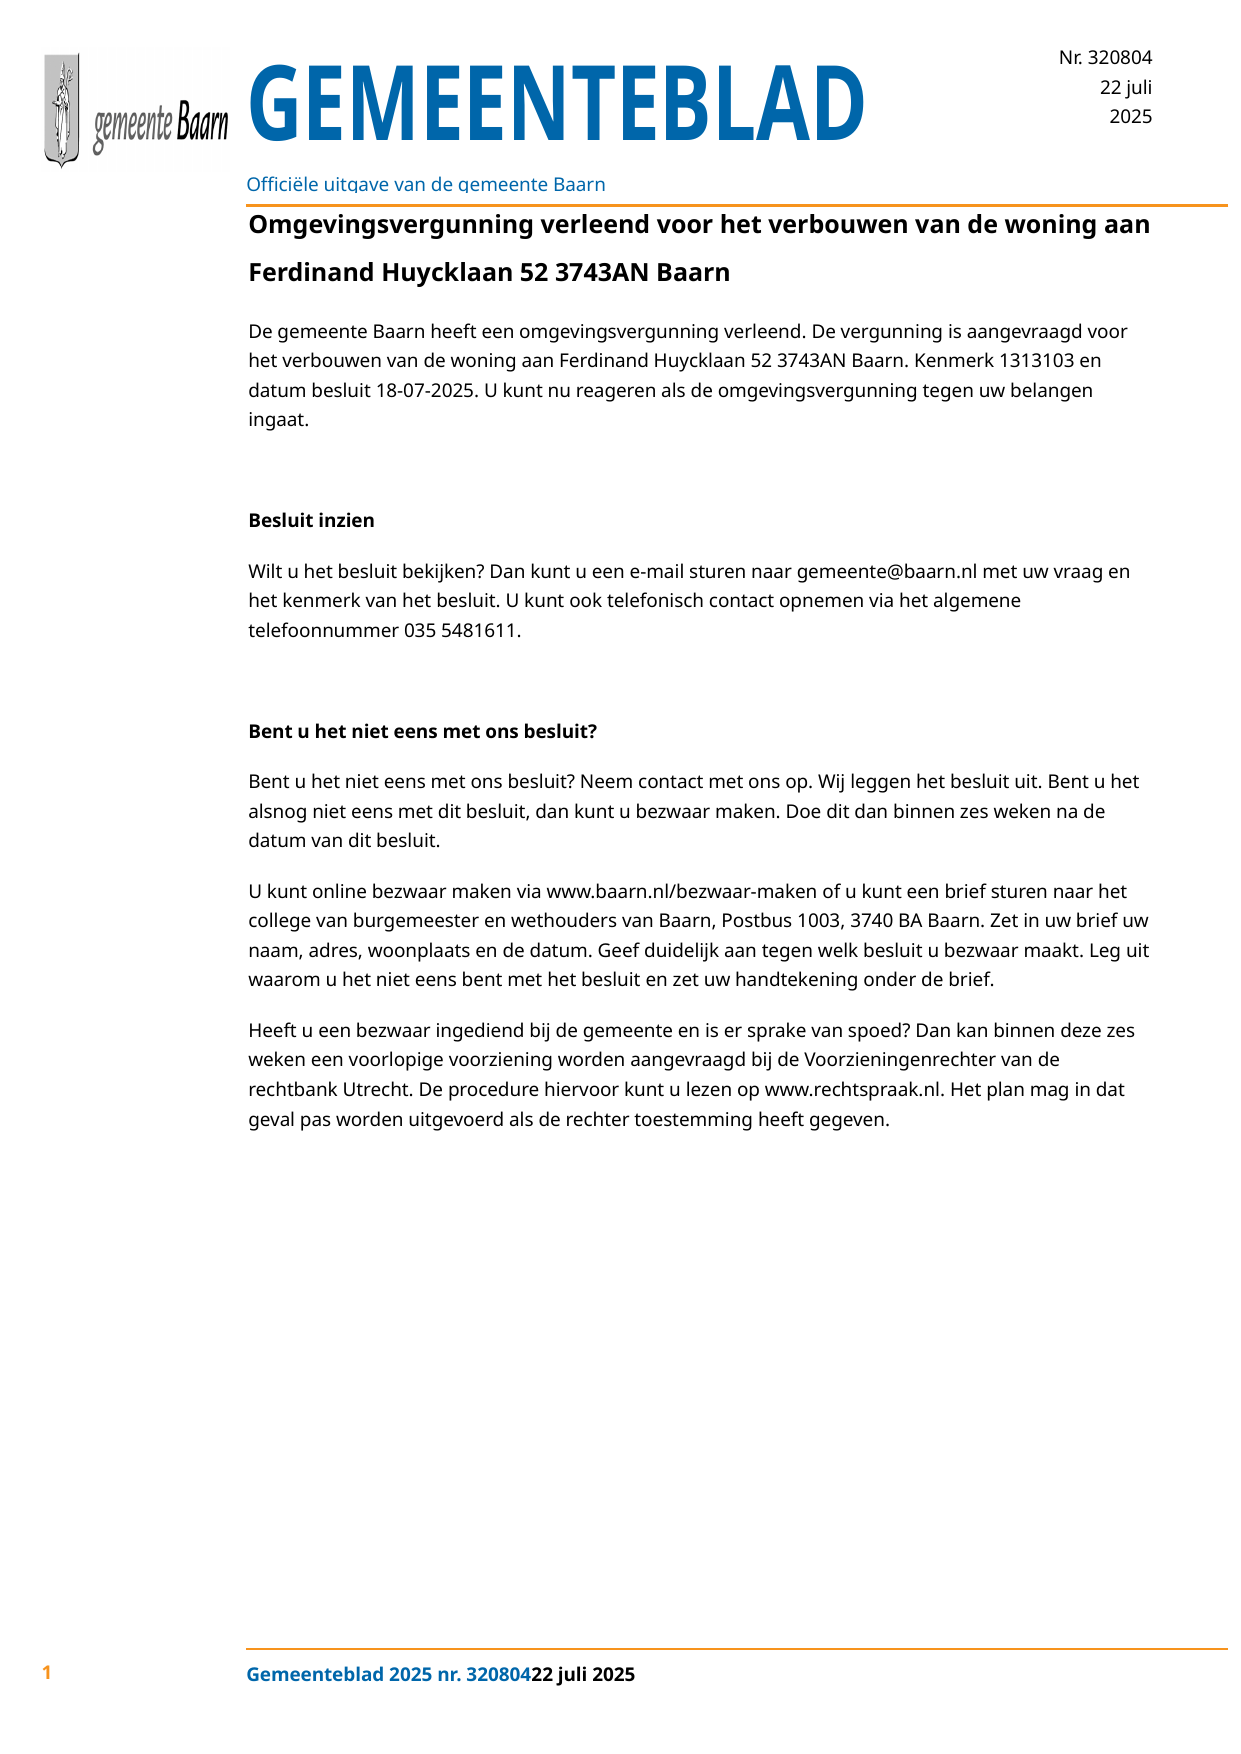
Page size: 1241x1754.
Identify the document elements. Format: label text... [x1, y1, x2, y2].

text Besluit inzien [248, 507, 1152, 533]
text De gemeente Baarn heeft een omgevingsvergunning verleend. De vergunning is aangevraagd voor het verbouwen van de woning aan Ferdinand Huycklaan 52 3743AN Baarn. Kenmerk 1313103 en datum besluit 18-07-2025. U kunt nu reageren als de omgevingsvergunning tegen uw belangen ingaat. [248, 318, 1152, 432]
text U kunt online bezwaar maken via www.baarn.nl/bezwaar-maken of u kunt een brief sturen naar het college van burgemeester en wethouders van Baarn, Postbus 1003, 3740 BA Baarn. Zet in uw brief uw naam, adres, woonplaats en de datum. Geef duidelijk aan tegen welk besluit u bezwaar maakt. Leg uit waarom u het niet eens bent met het besluit en zet uw handtekening onder de brief. [248, 878, 1152, 992]
text Omgevingsvergunning verleend voor het verbouwen van de woning aan Ferdinand Huycklaan 52 3743AN Baarn [248, 207, 1152, 288]
picture [41, 47, 231, 172]
text Heeft u een bezwaar ingediend bij de gemeente en is er sprake van spoed? Dan kan binnen deze zes weken een voorlopige voorziening worden aangevraagd bij de Voorzieningenrechter van de rechtbank Utrecht. De procedure hiervoor kunt u lezen op www.rechtspraak.nl. Het plan mag in dat geval pas worden uitgevoerd als de rechter toestemming heeft gegeven. [248, 1017, 1152, 1132]
text Wilt u het besluit bekijken? Dan kunt u een e-mail sturen naar gemeente@baarn.nl met uw vraag en het kenmerk van het besluit. U kunt ook telefonisch contact opnemen via het algemene telefoonnummer 035 5481611. [248, 558, 1152, 643]
text Bent u het niet eens met ons besluit? [248, 718, 1152, 744]
text Bent u het niet eens met ons besluit? Neem contact met ons op. Wij leggen het besluit uit. Bent u het alsnog niet eens met dit besluit, dan kunt u bezwaar maken. Doe dit dan binnen zes weken na de datum van dit besluit. [248, 768, 1152, 853]
